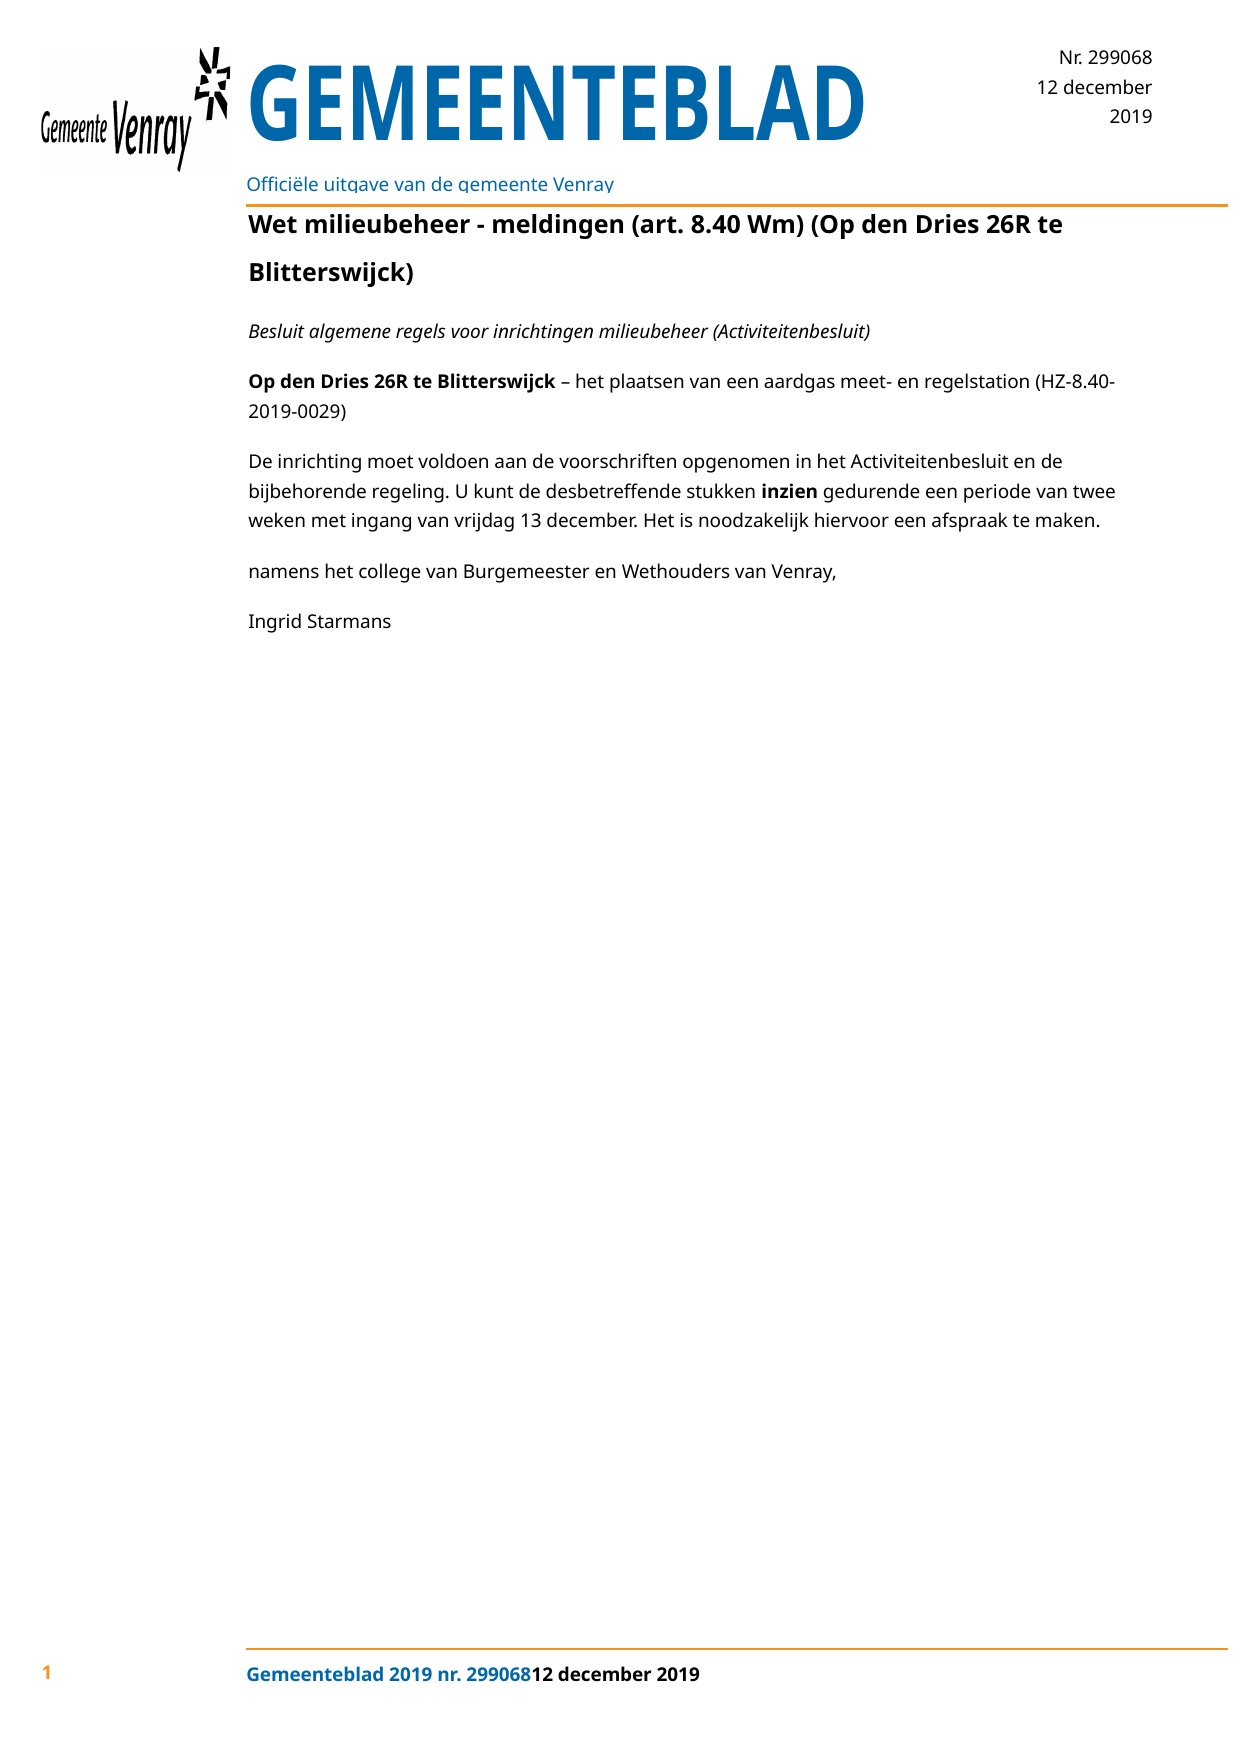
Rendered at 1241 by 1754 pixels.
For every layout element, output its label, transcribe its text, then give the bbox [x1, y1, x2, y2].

text Op den Dries 26R te Blitterswijck – het plaatsen van een aardgas meet- en regelstation (HZ-8.40-2019-0029) [248, 368, 1152, 424]
text Ingrid Starmans [248, 608, 1152, 634]
picture [41, 47, 231, 172]
text Besluit algemene regels voor inrichtingen milieubeheer (Activiteitenbesluit) [248, 318, 1152, 344]
text namens het college van Burgemeester en Wethouders van Venray, [248, 558, 1152, 584]
text Wet milieubeheer - meldingen (art. 8.40 Wm) (Op den Dries 26R te Blitterswijck) [248, 207, 1152, 288]
text De inrichting moet voldoen aan de voorschriften opgenomen in het Activiteitenbesluit en de bijbehorende regeling. U kunt de desbetreffende stukken inzien gedurende een periode van twee weken met ingang van vrijdag 13 december. Het is noodzakelijk hiervoor een afspraak te maken. [248, 448, 1152, 533]
